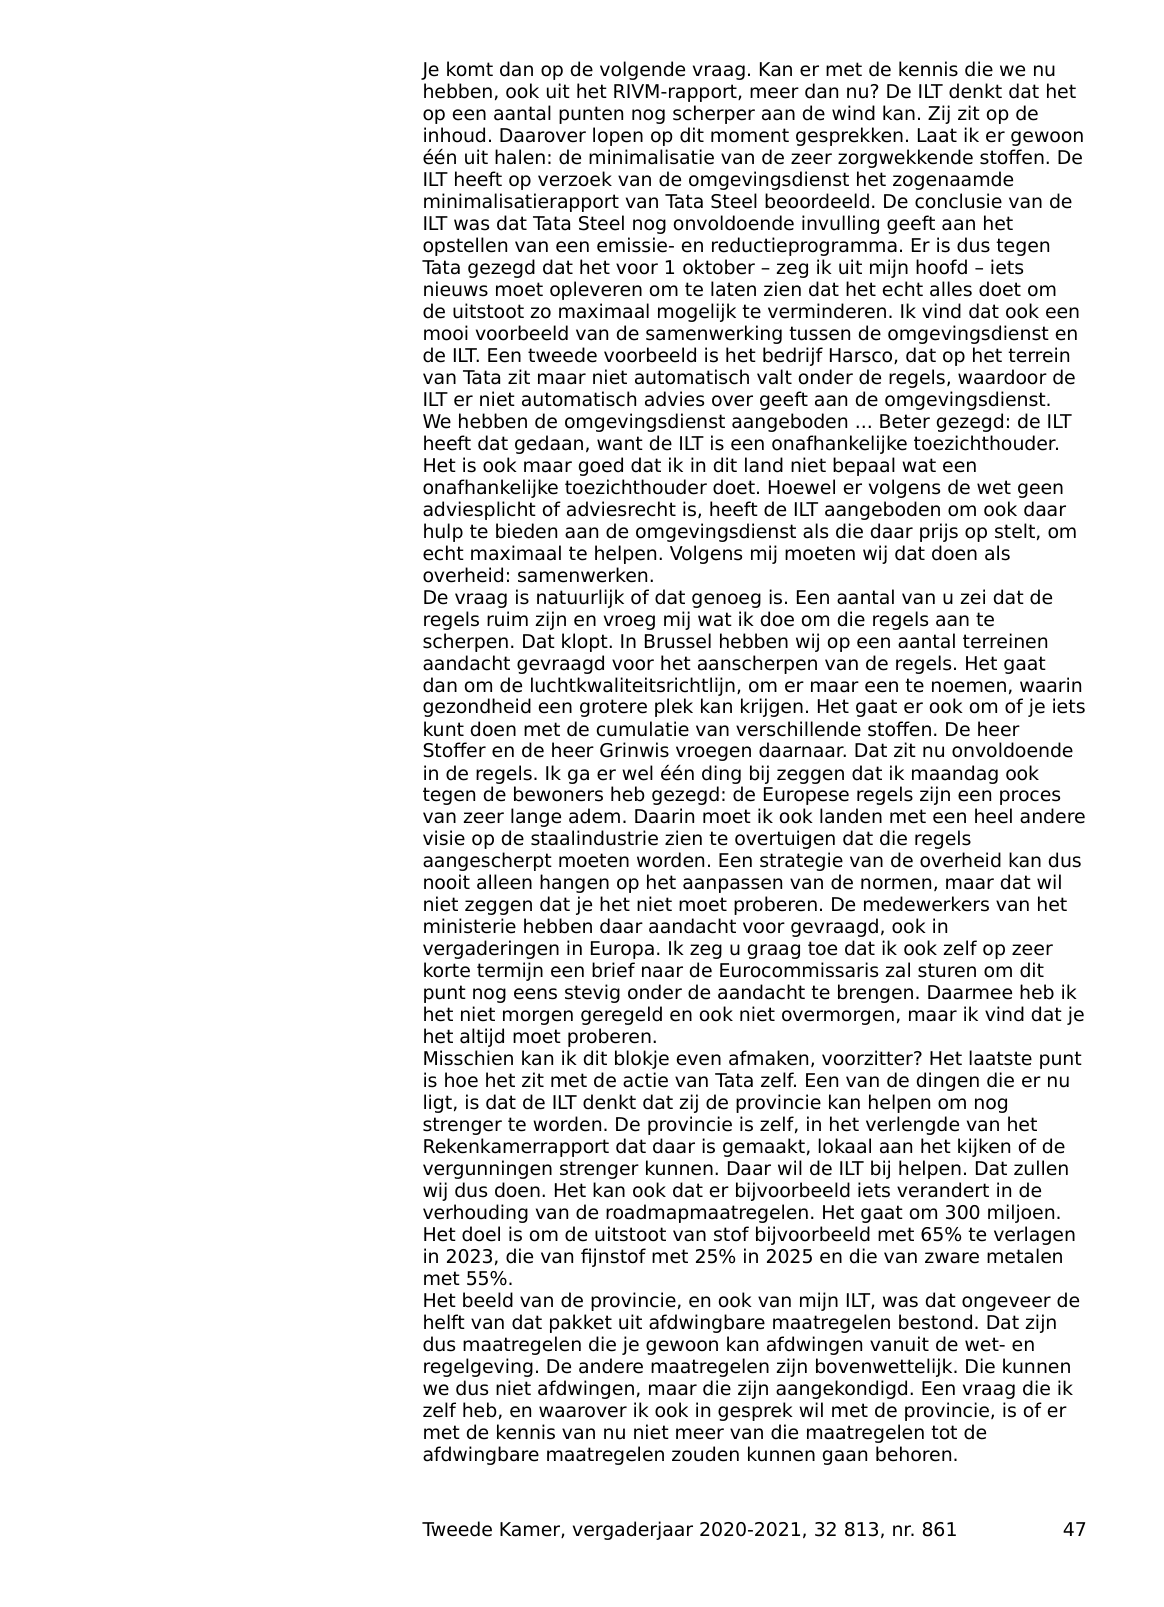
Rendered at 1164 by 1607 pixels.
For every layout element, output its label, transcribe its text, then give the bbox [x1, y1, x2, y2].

text Misschien kan ik dit blokje even afmaken, voorzitter? Het laatste punt is hoe het zit met de actie van Tata zelf. Een van de dingen die er nu ligt, is dat de ILT denkt dat zij de provincie kan helpen om nog strenger te worden. De provincie is zelf, in het verlengde van het Rekenkamerrapport dat daar is gemaakt, lokaal aan het kijken of de vergunningen strenger kunnen. Daar wil de ILT bij helpen. Dat zullen wij dus doen. Het kan ook dat er bijvoorbeeld iets verandert in de verhouding van de roadmapmaatregelen. Het gaat om 300 miljoen. Het doel is om de uitstoot van stof bijvoorbeeld met 65% te verlagen in 2023, die van fijnstof met 25% in 2025 en die van zware metalen met 55%. [422, 1048, 1087, 1290]
text Je komt dan op de volgende vraag. Kan er met de kennis die we nu hebben, ook uit het RIVM-rapport, meer dan nu? De ILT denkt dat het op een aantal punten nog scherper aan de wind kan. Zij zit op de inhoud. Daarover lopen op dit moment gesprekken. Laat ik er gewoon één uit halen: de minimalisatie van de zeer zorgwekkende stoffen. De ILT heeft op verzoek van de omgevingsdienst het zogenaamde minimalisatierapport van Tata Steel beoordeeld. De conclusie van de ILT was dat Tata Steel nog onvoldoende invulling geeft aan het opstellen van een emissie- en reductieprogramma. Er is dus tegen Tata gezegd dat het voor 1 oktober – zeg ik uit mijn hoofd – iets nieuws moet opleveren om te laten zien dat het echt alles doet om de uitstoot zo maximaal mogelijk te verminderen. Ik vind dat ook een mooi voorbeeld van de samenwerking tussen de omgevingsdienst en de ILT. Een tweede voorbeeld is het bedrijf Harsco, dat op het terrein van Tata zit maar niet automatisch valt onder de regels, waardoor de ILT er niet automatisch advies over geeft aan de omgevingsdienst. We hebben de omgevingsdienst aangeboden ... Beter gezegd: de ILT heeft dat gedaan, want de ILT is een onafhankelijke toezichthouder. Het is ook maar goed dat ik in dit land niet bepaal wat een onafhankelijke toezichthouder doet. Hoewel er volgens de wet geen adviesplicht of adviesrecht is, heeft de ILT aangeboden om ook daar hulp te bieden aan de omgevingsdienst als die daar prijs op stelt, om echt maximaal te helpen. Volgens mij moeten wij dat doen als overheid: samenwerken. [422, 59, 1087, 587]
text De vraag is natuurlijk of dat genoeg is. Een aantal van u zei dat de regels ruim zijn en vroeg mij wat ik doe om die regels aan te scherpen. Dat klopt. In Brussel hebben wij op een aantal terreinen aandacht gevraagd voor het aanscherpen van de regels. Het gaat dan om de luchtkwaliteitsrichtlijn, om er maar een te noemen, waarin gezondheid een grotere plek kan krijgen. Het gaat er ook om of je iets kunt doen met de cumulatie van verschillende stoffen. De heer Stoffer en de heer Grinwis vroegen daarnaar. Dat zit nu onvoldoende in de regels. Ik ga er wel één ding bij zeggen dat ik maandag ook tegen de bewoners heb gezegd: de Europese regels zijn een proces van zeer lange adem. Daarin moet ik ook landen met een heel andere visie op de staalindustrie zien te overtuigen dat die regels aangescherpt moeten worden. Een strategie van de overheid kan dus nooit alleen hangen op het aanpassen van de normen, maar dat wil niet zeggen dat je het niet moet proberen. De medewerkers van het ministerie hebben daar aandacht voor gevraagd, ook in vergaderingen in Europa. Ik zeg u graag toe dat ik ook zelf op zeer korte termijn een brief naar de Eurocommissaris zal sturen om dit punt nog eens stevig onder de aandacht te brengen. Daarmee heb ik het niet morgen geregeld en ook niet overmorgen, maar ik vind dat je het altijd moet proberen. [422, 587, 1087, 1048]
text Het beeld van de provincie, en ook van mijn ILT, was dat ongeveer de helft van dat pakket uit afdwingbare maatregelen bestond. Dat zijn dus maatregelen die je gewoon kan afdwingen vanuit de wet- en regelgeving. De andere maatregelen zijn bovenwettelijk. Die kunnen we dus niet afdwingen, maar die zijn aangekondigd. Een vraag die ik zelf heb, en waarover ik ook in gesprek wil met de provincie, is of er met de kennis van nu niet meer van die maatregelen tot de afdwingbare maatregelen zouden kunnen gaan behoren. [422, 1290, 1087, 1466]
